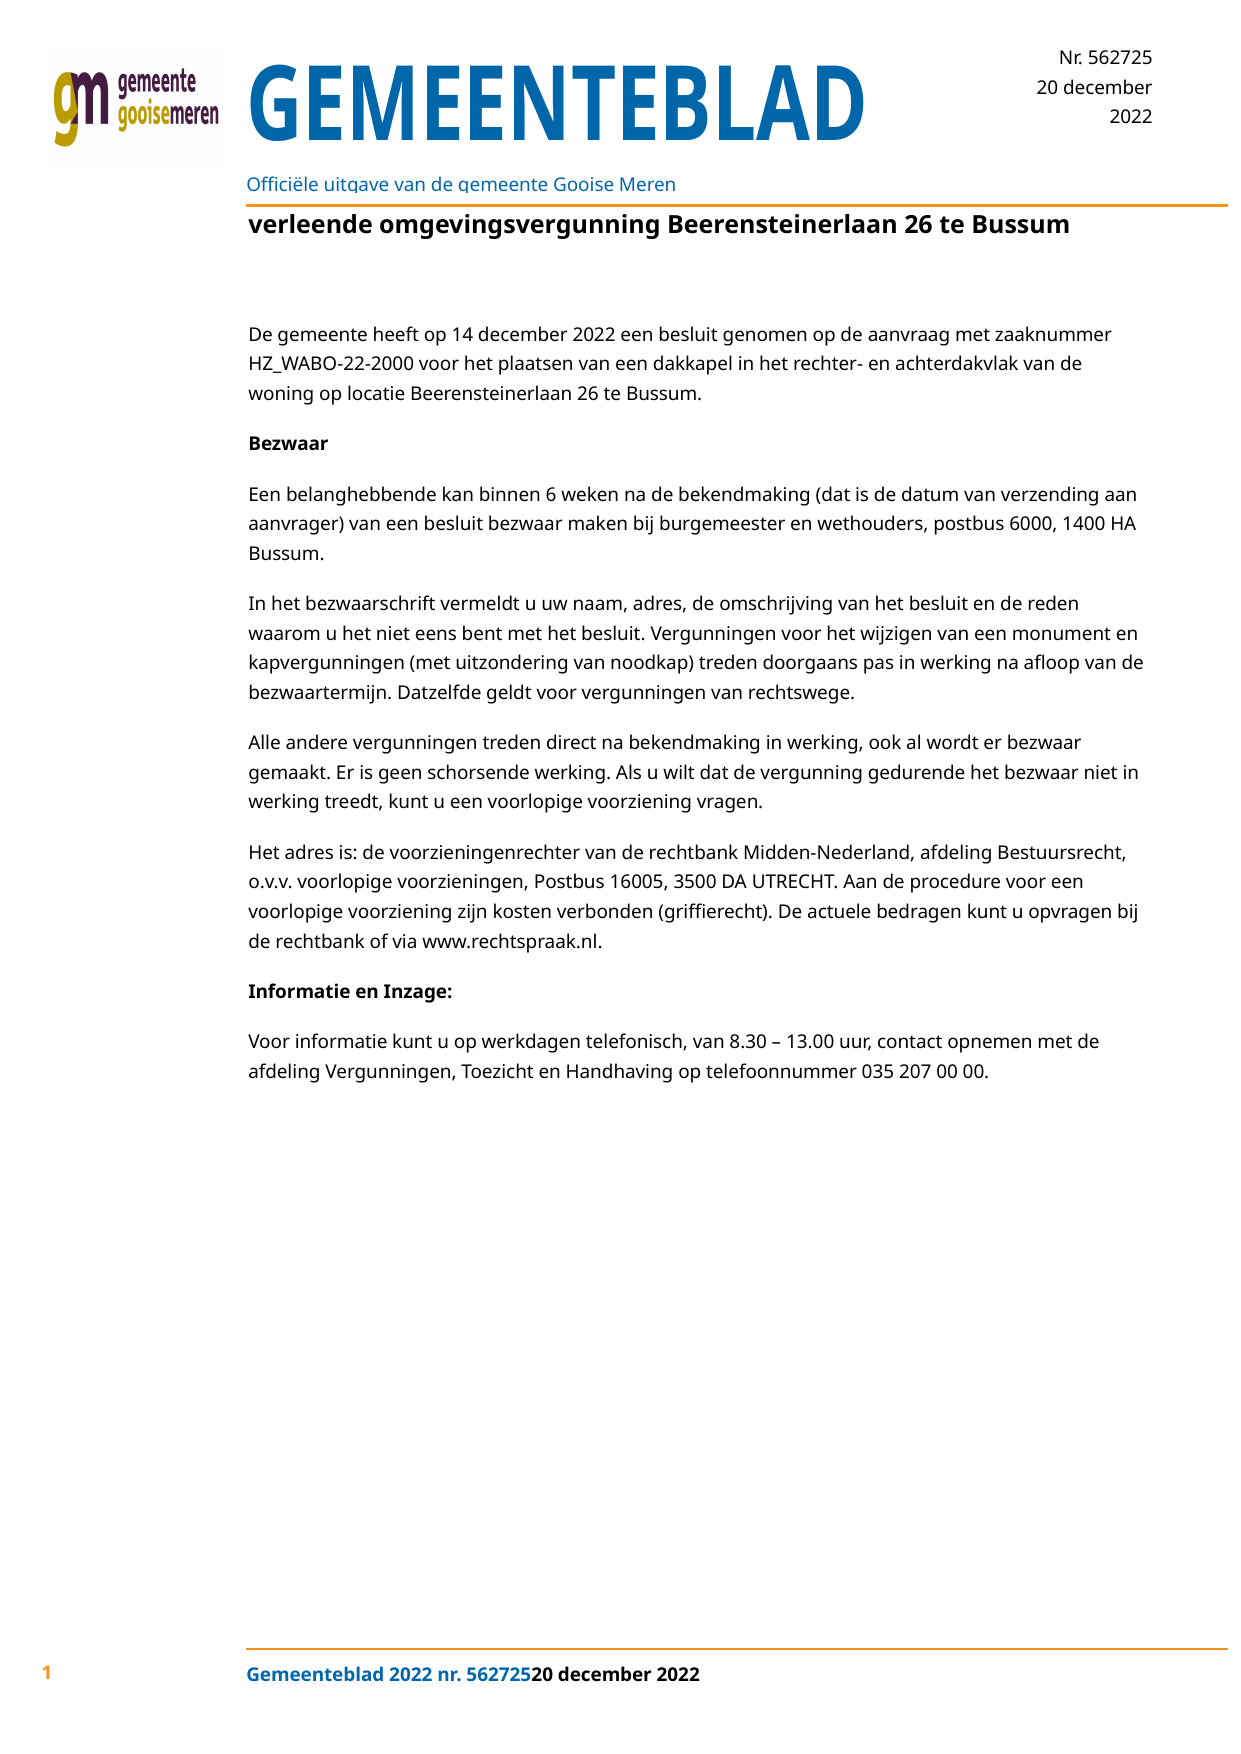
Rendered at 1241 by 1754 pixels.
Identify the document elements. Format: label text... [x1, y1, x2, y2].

text verleende omgevingsvergunning Beerensteinerlaan 26 te Bussum [248, 207, 1152, 241]
text Een belanghebbende kan binnen 6 weken na de bekendmaking (dat is de datum van verzending aan aanvrager) van een besluit bezwaar maken bij burgemeester en wethouders, postbus 6000, 1400 HA Bussum. [248, 481, 1152, 566]
text Alle andere vergunningen treden direct na bekendmaking in werking, ook al wordt er bezwaar gemaakt. Er is geen schorsende werking. Als u wilt dat de vergunning gedurende het bezwaar niet in werking treedt, kunt u een voorlopige voorziening vragen. [248, 729, 1152, 814]
text In het bezwaarschrift vermeldt u uw naam, adres, de omschrijving van het besluit en de reden waarom u het niet eens bent met het besluit. Vergunningen voor het wijzigen van een monument en kapvergunningen (met uitzondering van noodkap) treden doorgaans pas in werking na afloop van de bezwaartermijn. Datzelfde geldt voor vergunningen van rechtswege. [248, 590, 1152, 705]
text Voor informatie kunt u op werkdagen telefonisch, van 8.30 – 13.00 uur, contact opnemen met de afdeling Vergunningen, Toezicht en Handhaving op telefoonnummer 035 207 00 00. [248, 1029, 1152, 1084]
text De gemeente heeft op 14 december 2022 een besluit genomen op de aanvraag met zaaknummer HZ_WABO-22-2000 voor het plaatsen van een dakkapel in het rechter- en achterdakvlak van de woning op locatie Beerensteinerlaan 26 te Bussum. [248, 321, 1152, 406]
text Het adres is: de voorzieningenrechter van de rechtbank Midden-Nederland, afdeling Bestuursrecht, o.v.v. voorlopige voorzieningen, Postbus 16005, 3500 DA UTRECHT. Aan de procedure voor een voorlopige voorziening zijn kosten verbonden (griffierecht). De actuele bedragen kunt u opvragen bij de rechtbank of via www.rechtspraak.nl. [248, 839, 1152, 953]
text Informatie en Inzage: [248, 978, 1152, 1004]
text Bezwaar [248, 430, 1152, 456]
picture [41, 47, 231, 172]
